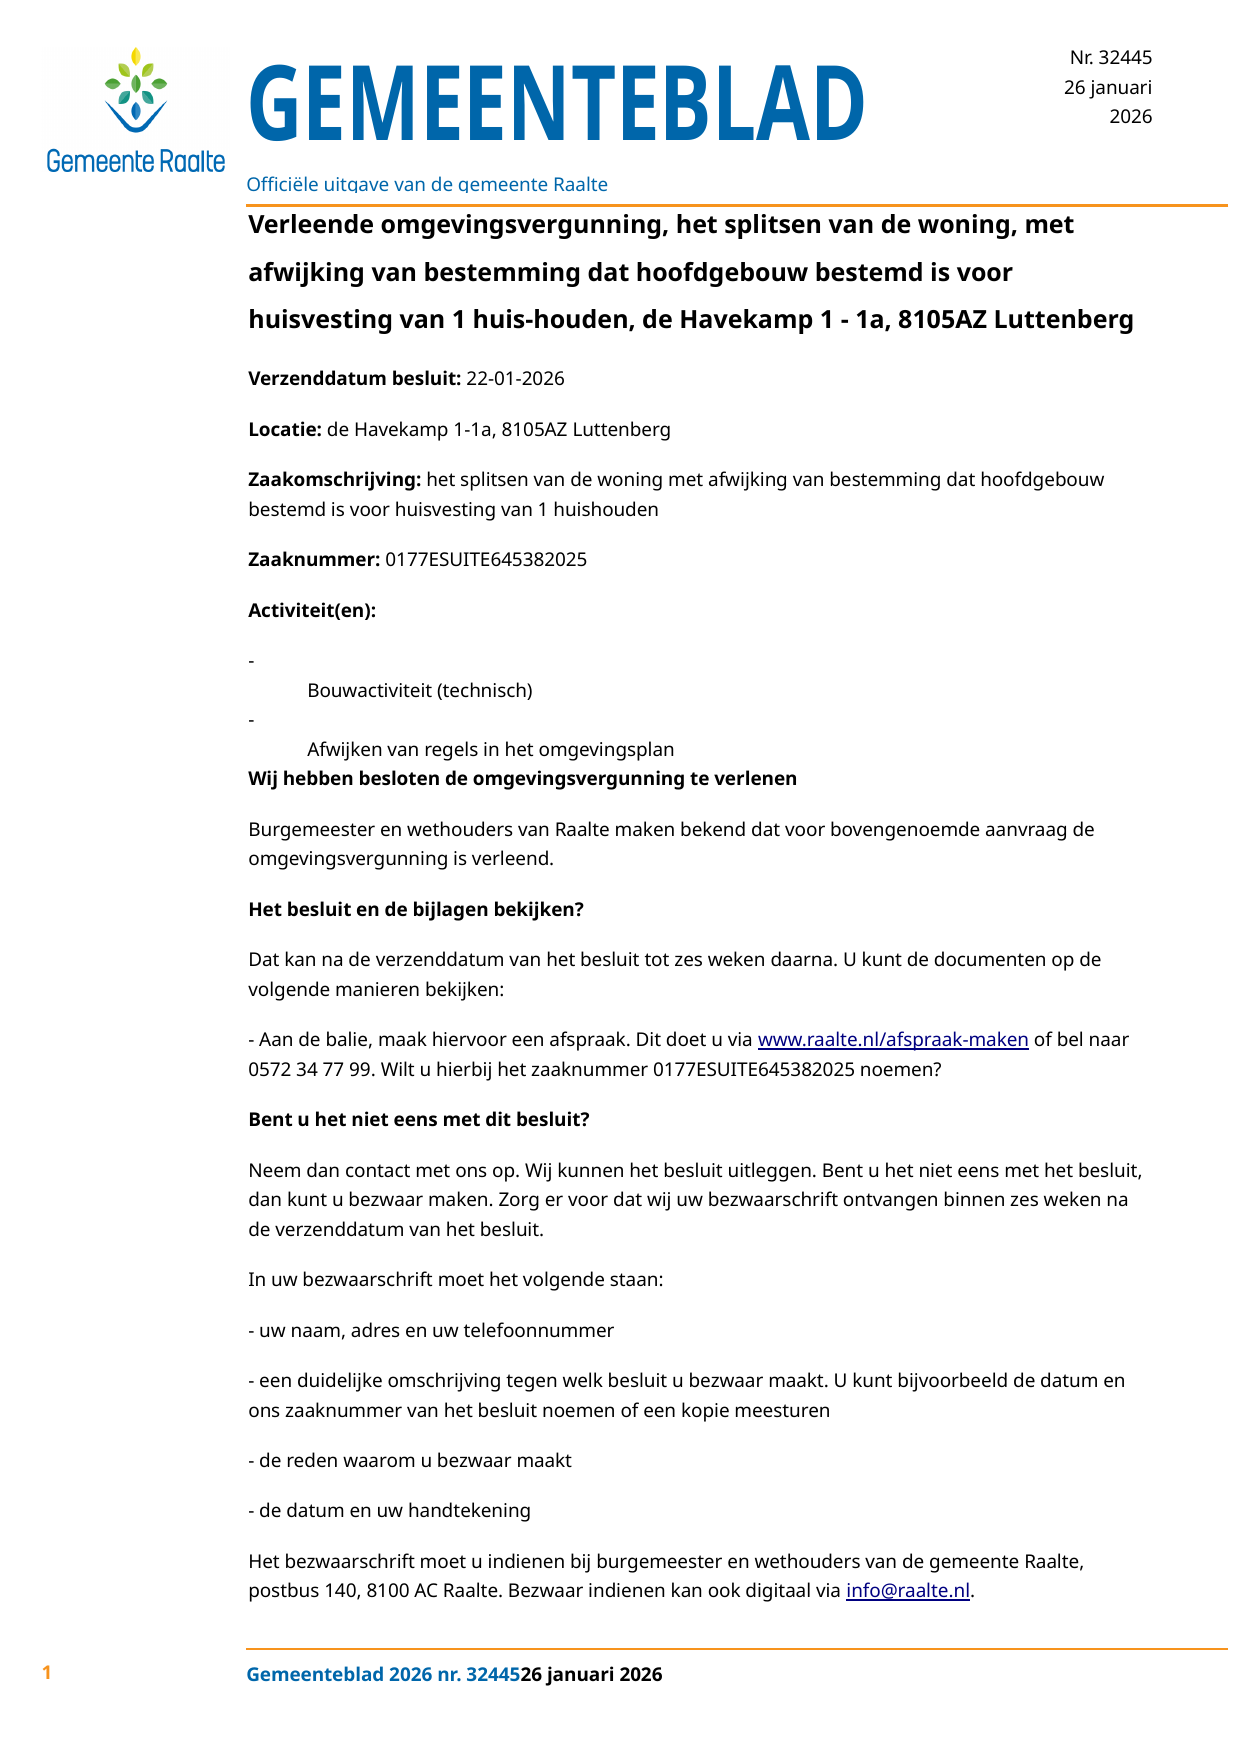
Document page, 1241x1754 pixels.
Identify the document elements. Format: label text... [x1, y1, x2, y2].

text Het besluit en de bijlagen bekijken? [248, 896, 1152, 922]
picture [41, 47, 231, 172]
text - uw naam, adres en uw telefoonnummer [248, 1317, 1152, 1342]
text Bent u het niet eens met dit besluit? [248, 1106, 1152, 1132]
list Afwijken van regels in het omgevingsplan [248, 736, 1152, 762]
text In uw bezwaarschrift moet het volgende staan: [248, 1266, 1152, 1292]
text - de reden waarom u bezwaar maakt [248, 1447, 1152, 1473]
text Verleende omgevingsvergunning, het splitsen van de woning, met afwijking van bestemming dat hoofdgebouw bestemd is voor huisvesting van 1 huis-houden, de Havekamp 1 - 1a, 8105AZ Luttenberg [248, 207, 1152, 336]
text Zaakomschrijving: het splitsen van de woning met afwijking van bestemming dat hoofdgebouw bestemd is voor huisvesting van 1 huishouden [248, 466, 1152, 522]
text Neem dan contact met ons op. Wij kunnen het besluit uitleggen. Bent u het niet eens met het besluit, dan kunt u bezwaar maken. Zorg er voor dat wij uw bezwaarschrift ontvangen binnen zes weken na de verzenddatum van het besluit. [248, 1157, 1152, 1242]
text - Aan de balie, maak hiervoor een afspraak. Dit doet u via www.raalte.nl/afspraak-maken of bel naar 0572 34 77 99. Wilt u hierbij het zaaknummer 0177ESUITE645382025 noemen? [248, 1026, 1152, 1082]
list Bouwactiviteit (technisch) [248, 677, 1152, 702]
text Zaaknummer: 0177ESUITE645382025 [248, 546, 1152, 572]
text - de datum en uw handtekening [248, 1498, 1152, 1523]
text Locatie: de Havekamp 1-1a, 8105AZ Luttenberg [248, 416, 1152, 442]
text Activiteit(en): [248, 597, 1152, 622]
text Burgemeester en wethouders van Raalte maken bekend dat voor bovengenoemde aanvraag de omgevingsvergunning is verleend. [248, 816, 1152, 871]
text Dat kan na de verzenddatum van het besluit tot zes weken daarna. U kunt de documenten op de volgende manieren bekijken: [248, 946, 1152, 1002]
text Verzenddatum besluit: 22-01-2026 [248, 366, 1152, 391]
text - een duidelijke omschrijving tegen welk besluit u bezwaar maakt. U kunt bijvoorbeeld de datum en ons zaaknummer van het besluit noemen of een kopie meesturen [248, 1367, 1152, 1422]
text Wij hebben besloten de omgevingsvergunning te verlenen [248, 766, 1152, 791]
text Het bezwaarschrift moet u indienen bij burgemeester en wethouders van de gemeente Raalte, postbus 140, 8100 AC Raalte. Bezwaar indienen kan ook digitaal via info@raalte.nl. [248, 1548, 1152, 1603]
